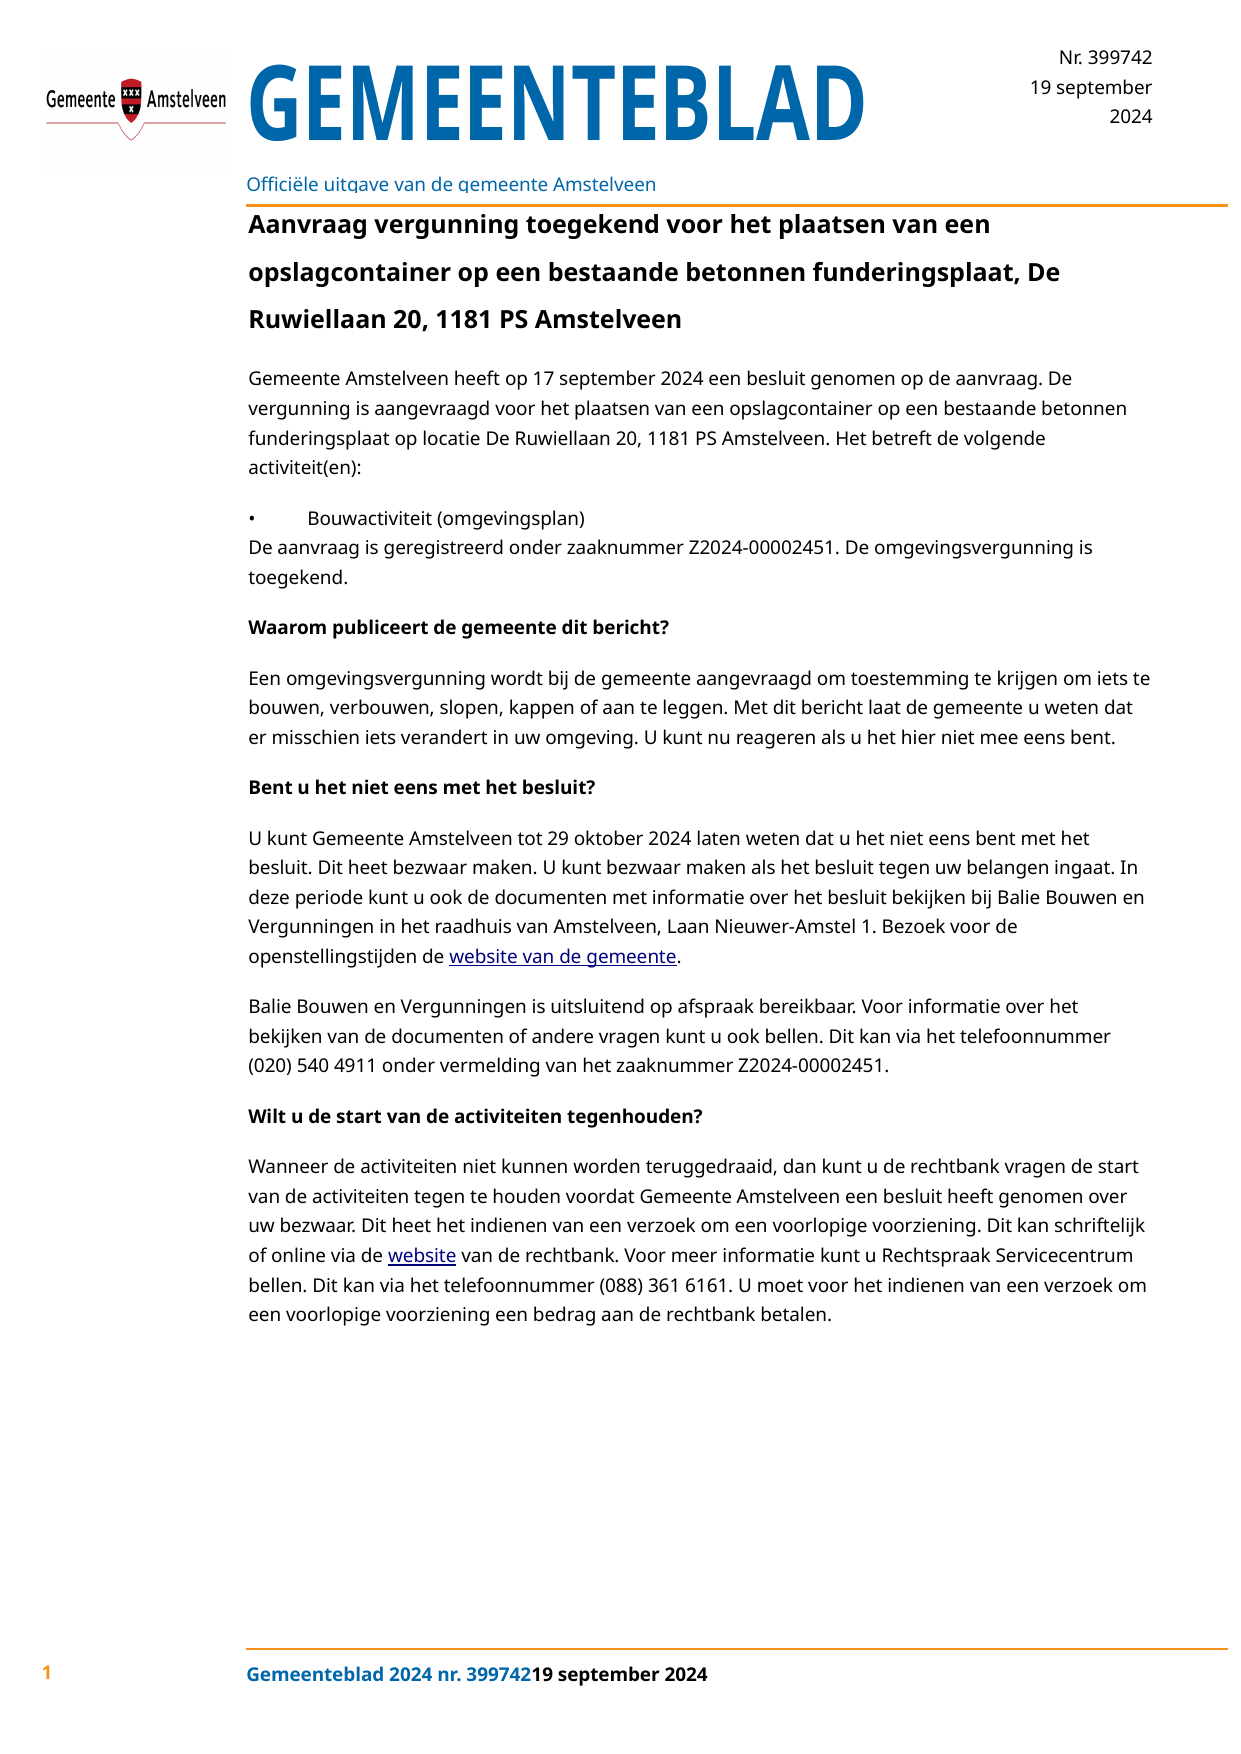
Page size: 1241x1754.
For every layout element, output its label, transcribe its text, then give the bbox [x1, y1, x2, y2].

text Gemeente Amstelveen heeft op 17 september 2024 een besluit genomen op de aanvraag. De vergunning is aangevraagd voor het plaatsen van een opslagcontainer op een bestaande betonnen funderingsplaat op locatie De Ruwiellaan 20, 1181 PS Amstelveen. Het betreft de volgende activiteit(en): [248, 366, 1152, 480]
text Wilt u de start van de activiteiten tegenhouden? [248, 1103, 1152, 1129]
text Balie Bouwen en Vergunningen is uitsluitend op afspraak bereikbaar. Voor informatie over het bekijken van de documenten of andere vragen kunt u ook bellen. Dit kan via het telefoonnummer (020) 540 4911 onder vermelding van het zaaknummer Z2024-00002451. [248, 993, 1152, 1078]
picture [41, 47, 231, 172]
text De aanvraag is geregistreerd onder zaaknummer Z2024-00002451. De omgevingsvergunning is toegekend. [248, 534, 1152, 589]
text Aanvraag vergunning toegekend voor het plaatsen van een opslagcontainer op een bestaande betonnen funderingsplaat, De Ruwiellaan 20, 1181 PS Amstelveen [248, 207, 1152, 336]
text Waarom publiceert de gemeente dit bericht? [248, 614, 1152, 640]
text U kunt Gemeente Amstelveen tot 29 oktober 2024 laten weten dat u het niet eens bent met het besluit. Dit heet bezwaar maken. U kunt bezwaar maken als het besluit tegen uw belangen ingaat. In deze periode kunt u ook de documenten met informatie over het besluit bekijken bij Balie Bouwen en Vergunningen in het raadhuis van Amstelveen, Laan Nieuwer-Amstel 1. Bezoek voor de openstellingstijden de website van de gemeente. [248, 825, 1152, 969]
list Bouwactiviteit (omgevingsplan) [248, 505, 1152, 530]
text Wanneer de activiteiten niet kunnen worden teruggedraaid, dan kunt u de rechtbank vragen de start van de activiteiten tegen te houden voordat Gemeente Amstelveen een besluit heeft genomen over uw bezwaar. Dit heet het indienen van een verzoek om een voorlopige voorziening. Dit kan schriftelijk of online via de website van de rechtbank. Voor meer informatie kunt u Rechtspraak Servicecentrum bellen. Dit kan via het telefoonnummer (088) 361 6161. U moet voor het indienen van een verzoek om een voorlopige voorziening een bedrag aan de rechtbank betalen. [248, 1153, 1152, 1327]
text Een omgevingsvergunning wordt bij de gemeente aangevraagd om toestemming te krijgen om iets te bouwen, verbouwen, slopen, kappen of aan te leggen. Met dit bericht laat de gemeente u weten dat er misschien iets verandert in uw omgeving. U kunt nu reageren als u het hier niet mee eens bent. [248, 665, 1152, 749]
text Bent u het niet eens met het besluit? [248, 774, 1152, 800]
